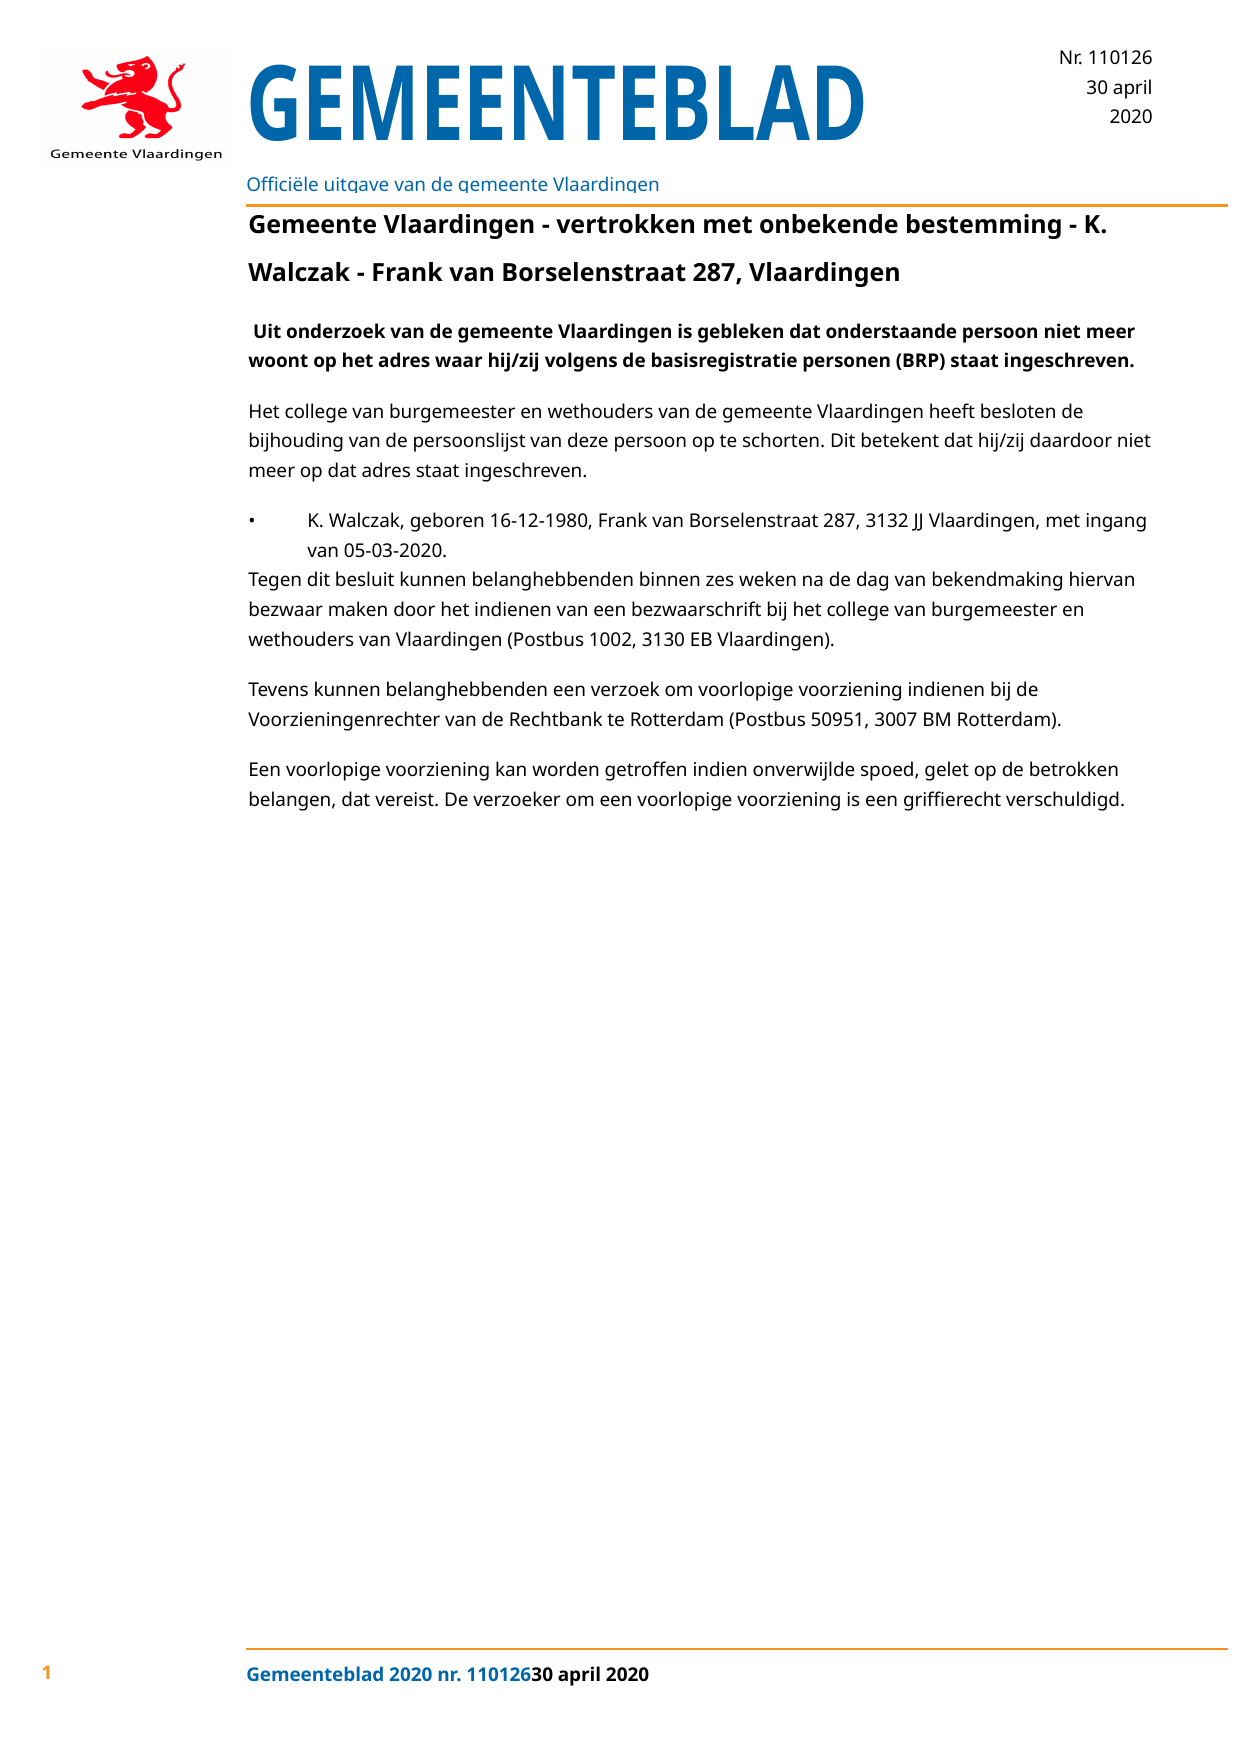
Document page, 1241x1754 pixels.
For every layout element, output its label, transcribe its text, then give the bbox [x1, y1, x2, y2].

picture [41, 47, 231, 172]
text Tevens kunnen belanghebbenden een verzoek om voorlopige voorziening indienen bij de Voorzieningenrechter van de Rechtbank te Rotterdam (Postbus 50951, 3007 BM Rotterdam). [248, 676, 1152, 732]
text Tegen dit besluit kunnen belanghebbenden binnen zes weken na de dag van bekendmaking hiervan bezwaar maken door het indienen van een bezwaarschrift bij het college van burgemeester en wethouders van Vlaardingen (Postbus 1002, 3130 EB Vlaardingen). [248, 567, 1152, 652]
text Uit onderzoek van de gemeente Vlaardingen is gebleken dat onderstaande persoon niet meer woont op het adres waar hij/zij volgens de basisregistratie personen (BRP) staat ingeschreven. [248, 318, 1152, 373]
text Het college van burgemeester en wethouders van de gemeente Vlaardingen heeft besloten de bijhouding van de persoonslijst van deze persoon op te schorten. Dit betekent dat hij/zij daardoor niet meer op dat adres staat ingeschreven. [248, 398, 1152, 483]
text Een voorlopige voorziening kan worden getroffen indien onverwijlde spoed, gelet op de betrokken belangen, dat vereist. De verzoeker om een voorlopige voorziening is een griffierecht verschuldigd. [248, 756, 1152, 812]
list K. Walczak, geboren 16-12-1980, Frank van Borselenstraat 287, 3132 JJ Vlaardingen, met ingang van 05-03-2020. [248, 507, 1152, 563]
text Gemeente Vlaardingen - vertrokken met onbekende bestemming - K. Walczak - Frank van Borselenstraat 287, Vlaardingen [248, 207, 1152, 288]
